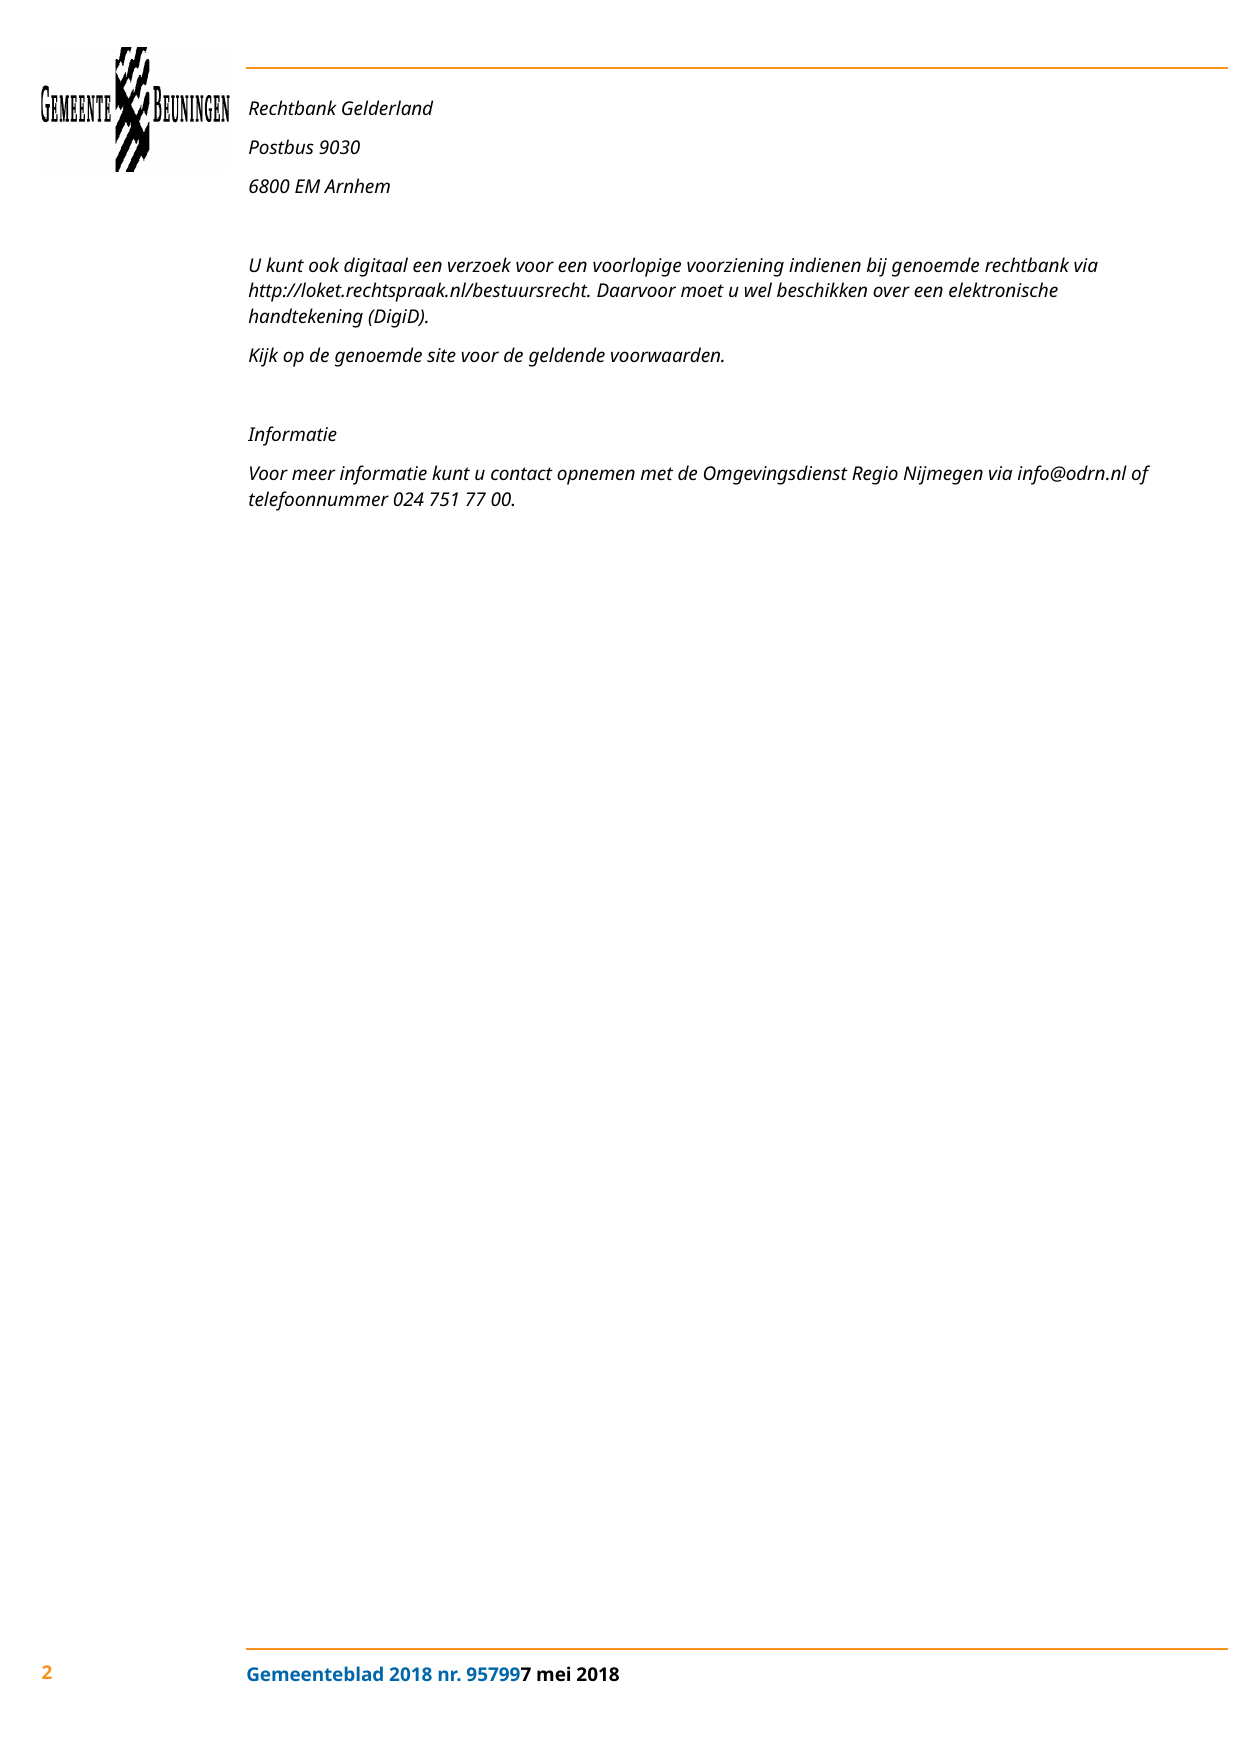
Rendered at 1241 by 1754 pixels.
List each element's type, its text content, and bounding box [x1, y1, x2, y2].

text Rechtbank Gelderland [248, 95, 1152, 121]
picture [41, 47, 231, 172]
text 6800 EM Arnhem [248, 173, 1152, 199]
text Postbus 9030 [248, 134, 1152, 160]
text U kunt ook digitaal een verzoek voor een voorlopige voorziening indienen bij genoemde rechtbank via http://loket.rechtspraak.nl/bestuursrecht. Daarvoor moet u wel beschikken over een elektronische handtekening (DigiD). [248, 252, 1152, 329]
text Kijk op de genoemde site voor de geldende voorwaarden. [248, 343, 1152, 368]
text Informatie [248, 421, 1152, 447]
text Voor meer informatie kunt u contact opnemen met de Omgevingsdienst Regio Nijmegen via info@odrn.nl of telefoonnummer 024 751 77 00. [248, 460, 1152, 512]
